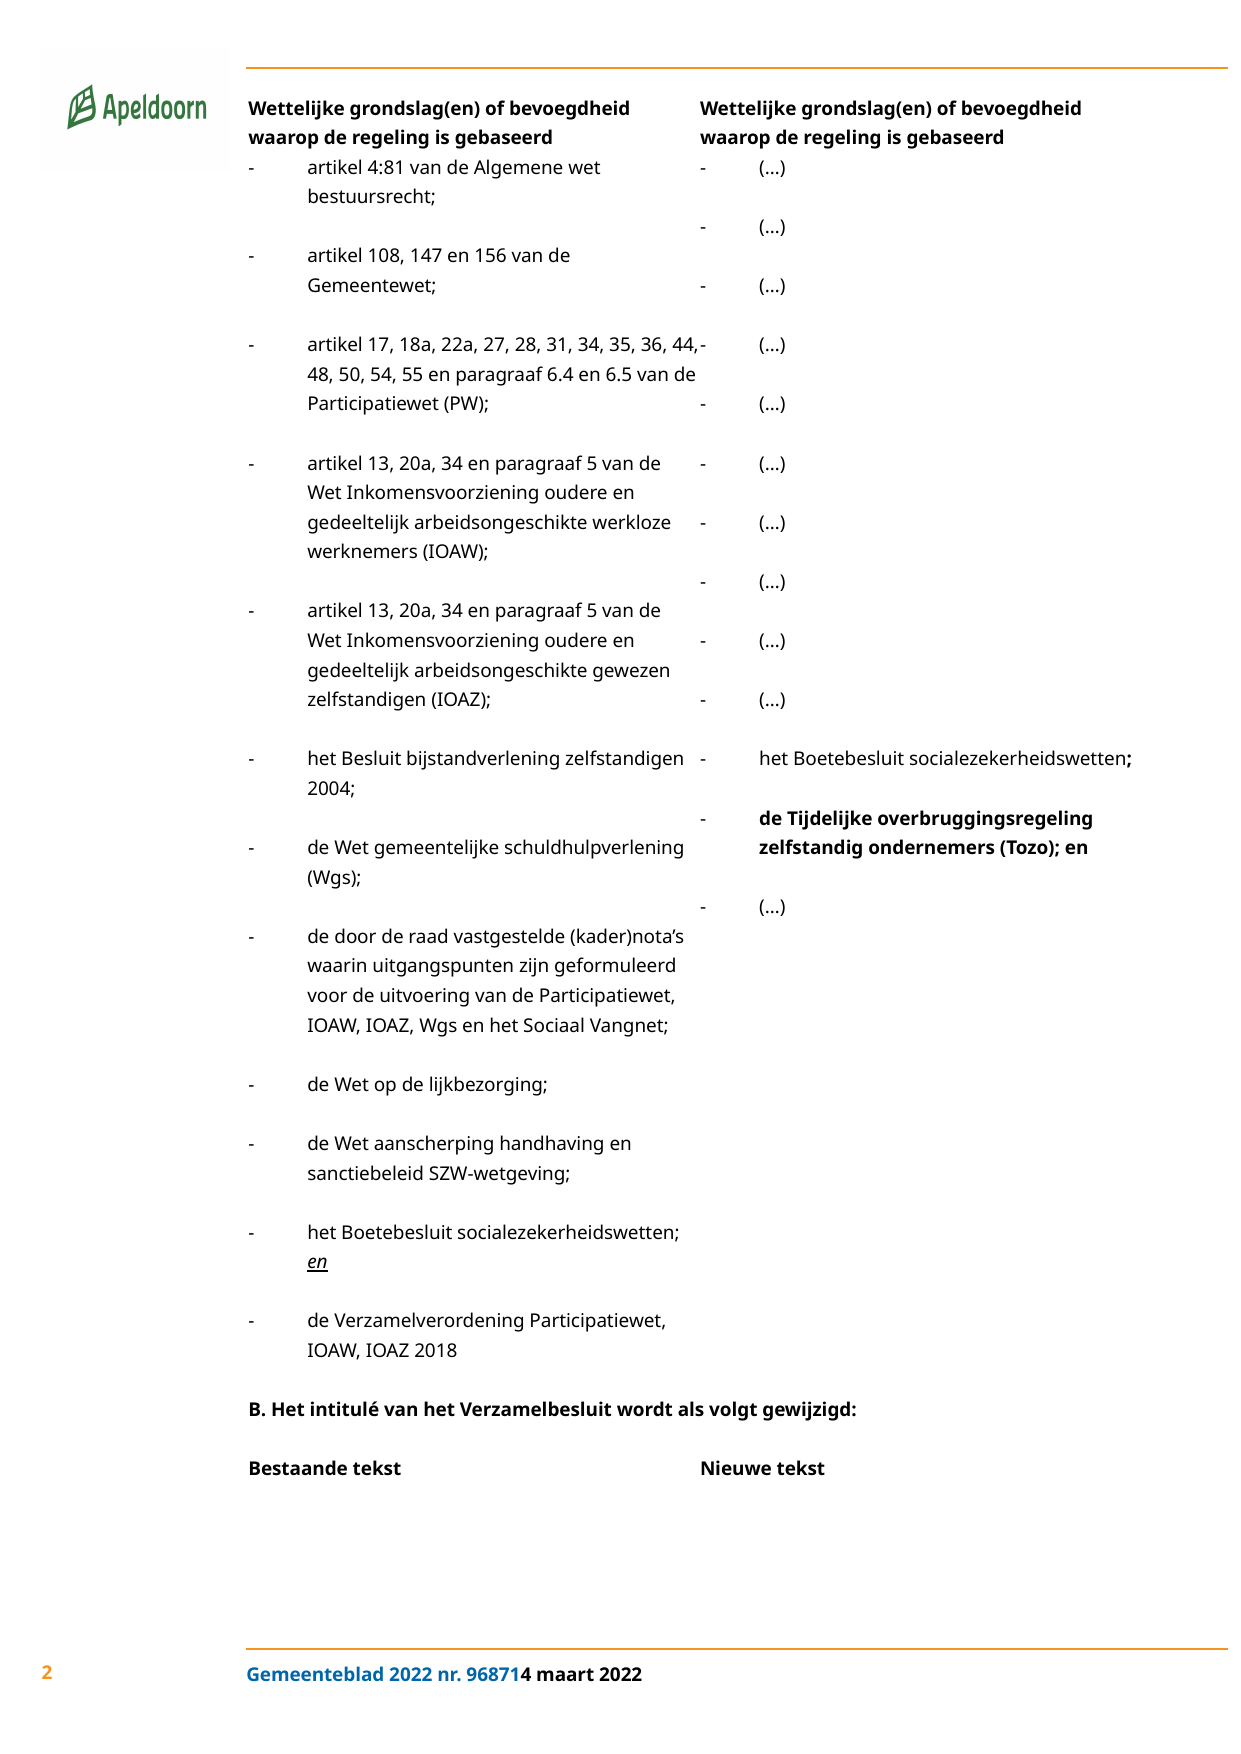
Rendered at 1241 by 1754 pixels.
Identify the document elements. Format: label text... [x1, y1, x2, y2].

table_header Nieuwe tekst [700, 1455, 1152, 1481]
text B. Het intitulé van het Verzamelbesluit wordt als volgt gewijzigd: [248, 1396, 1152, 1422]
picture [41, 47, 231, 172]
table_header Bestaande tekst [248, 1455, 700, 1481]
table_cell Wettelijke grondslag(en) of bevoegdheid waarop de regeling is gebaseerd (…) (…) (…) (…) (…) (…) (…) (…) (…) (…) het Boetebesluit socialezekerheidswetten; de Tijdelijke overbruggingsregeling zelfstandig ondernemers (Tozo); en (…) [700, 95, 1152, 1363]
table_cell Wettelijke grondslag(en) of bevoegdheid waarop de regeling is gebaseerd artikel 4:81 van de Algemene wet bestuursrecht; artikel 108, 147 en 156 van de Gemeentewet; artikel 17, 18a, 22a, 27, 28, 31, 34, 35, 36, 44, 48, 50, 54, 55 en paragraaf 6.4 en 6.5 van de Participatiewet (PW); artikel 13, 20a, 34 en paragraaf 5 van de Wet Inkomensvoorziening oudere en gedeeltelijk arbeidsongeschikte werkloze werknemers (IOAW); artikel 13, 20a, 34 en paragraaf 5 van de Wet Inkomensvoorziening oudere en gedeeltelijk arbeidsongeschikte gewezen zelfstandigen (IOAZ); het Besluit bijstandverlening zelfstandigen 2004; de Wet gemeentelijke schuldhulpverlening (Wgs); de door de raad vastgestelde (kader)nota’s waarin uitgangspunten zijn geformuleerd voor de uitvoering van de Participatiewet, IOAW, IOAZ, Wgs en het Sociaal Vangnet; de Wet op de lijkbezorging; de Wet aanscherping handhaving en sanctiebeleid SZW-wetgeving; het Boetebesluit socialezekerheidswetten; en de Verzamelverordening Participatiewet, IOAW, IOAZ 2018 [248, 95, 700, 1363]
